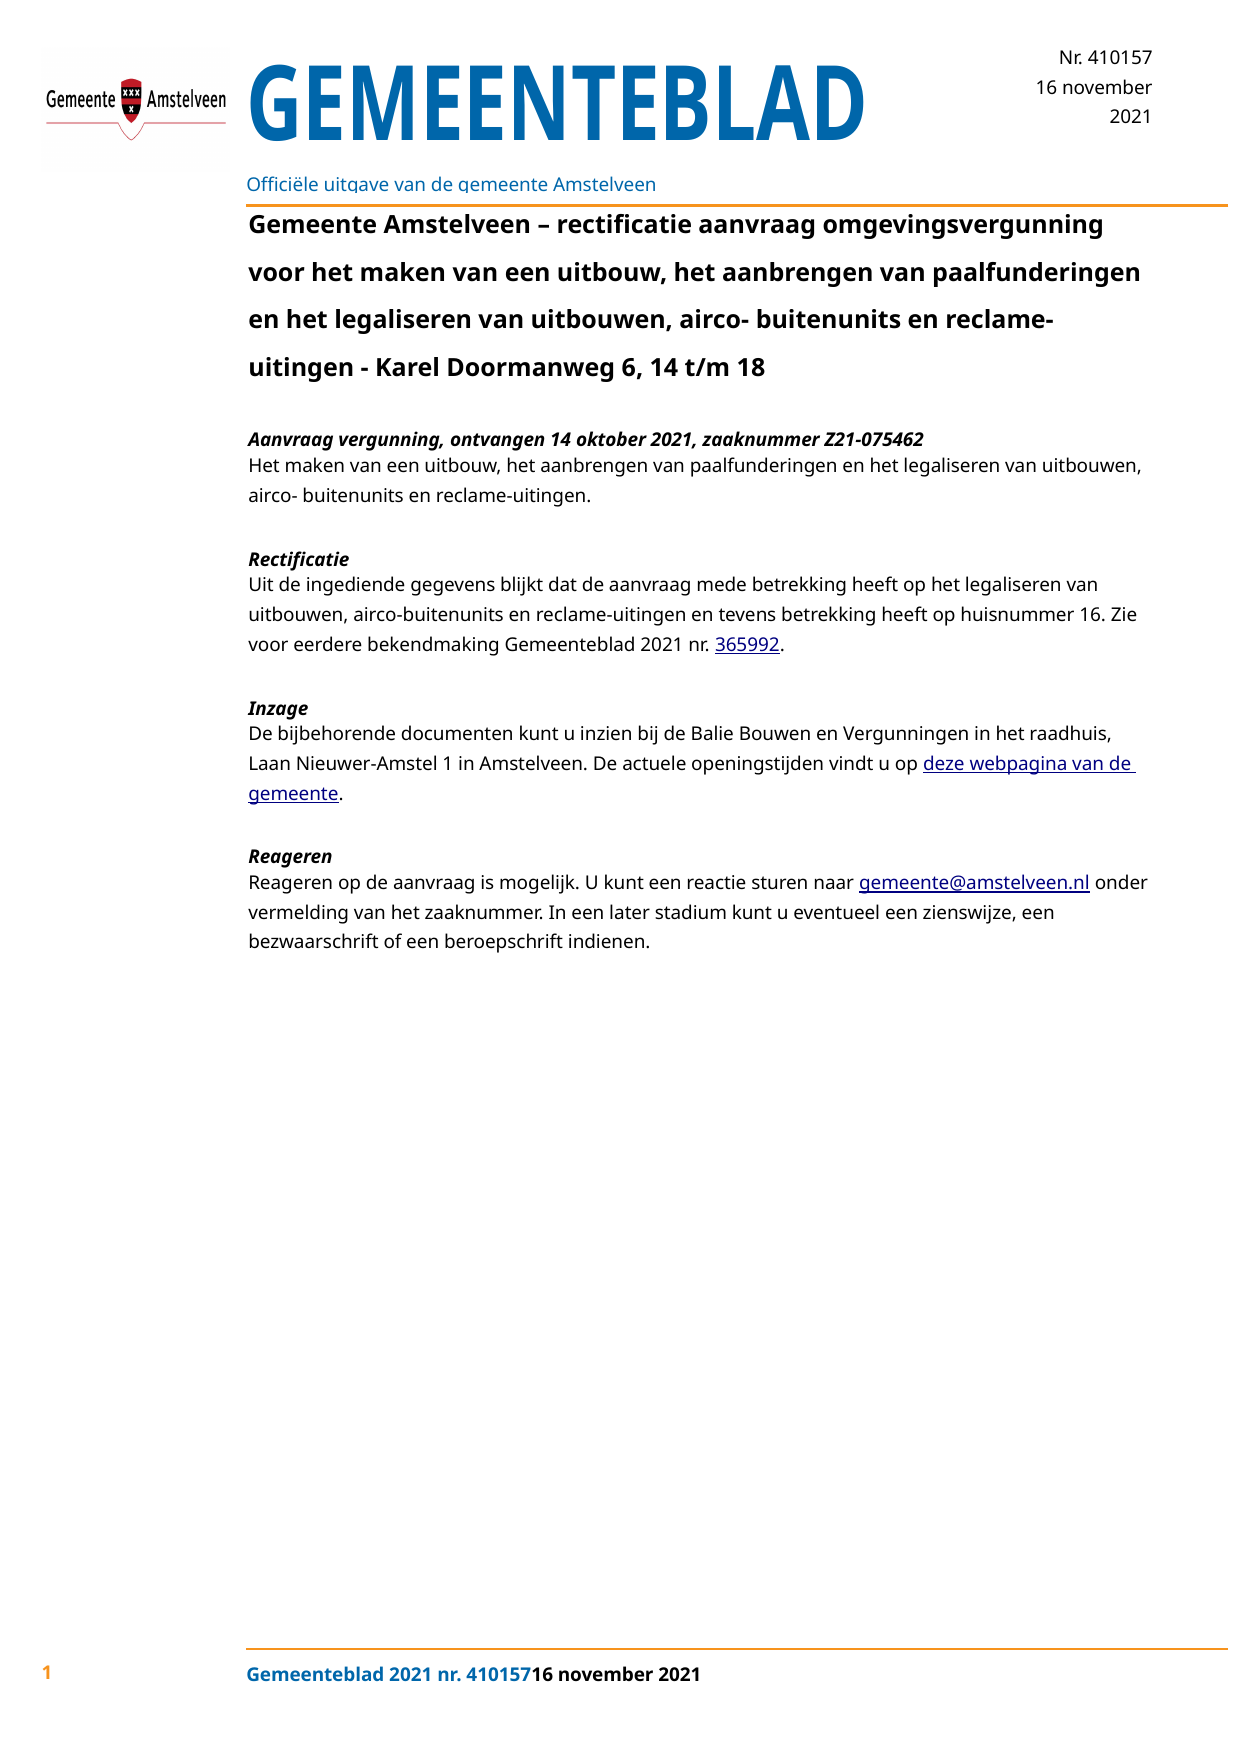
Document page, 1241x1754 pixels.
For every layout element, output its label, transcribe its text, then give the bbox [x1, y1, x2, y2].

text De bijbehorende documenten kunt u inzien bij de Balie Bouwen en Vergunningen in het raadhuis, Laan Nieuwer-Amstel 1 in Amstelveen. De actuele openingstijden vindt u op deze webpagina van de gemeente. [248, 721, 1152, 805]
text Reageren op de aanvraag is mogelijk. U kunt een reactie sturen naar gemeente@amstelveen.nl onder vermelding van het zaaknummer. In een later stadium kunt u eventueel een zienswijze, een bezwaarschrift of een beroepschrift indienen. [248, 869, 1152, 954]
text Het maken van een uitbouw, het aanbrengen van paalfunderingen en het legaliseren van uitbouwen, airco- buitenunits en reclame-uitingen. [248, 452, 1152, 508]
text Gemeente Amstelveen – rectificatie aanvraag omgevingsvergunning voor het maken van een uitbouw, het aanbrengen van paalfunderingen en het legaliseren van uitbouwen, airco- buitenunits en reclame-uitingen - Karel Doormanweg 6, 14 t/m 18 [248, 207, 1152, 384]
text Reageren [248, 844, 1152, 869]
picture [41, 47, 231, 172]
text Inzage [248, 695, 1152, 721]
text Aanvraag vergunning, ontvangen 14 oktober 2021, zaaknummer Z21-075462 [248, 427, 1152, 452]
text Uit de ingediende gegevens blijkt dat de aanvraag mede betrekking heeft op het legaliseren van uitbouwen, airco-buitenunits en reclame-uitingen en tevens betrekking heeft op huisnummer 16. Zie voor eerdere bekendmaking Gemeenteblad 2021 nr. 365992. [248, 572, 1152, 657]
text Rectificatie [248, 546, 1152, 572]
